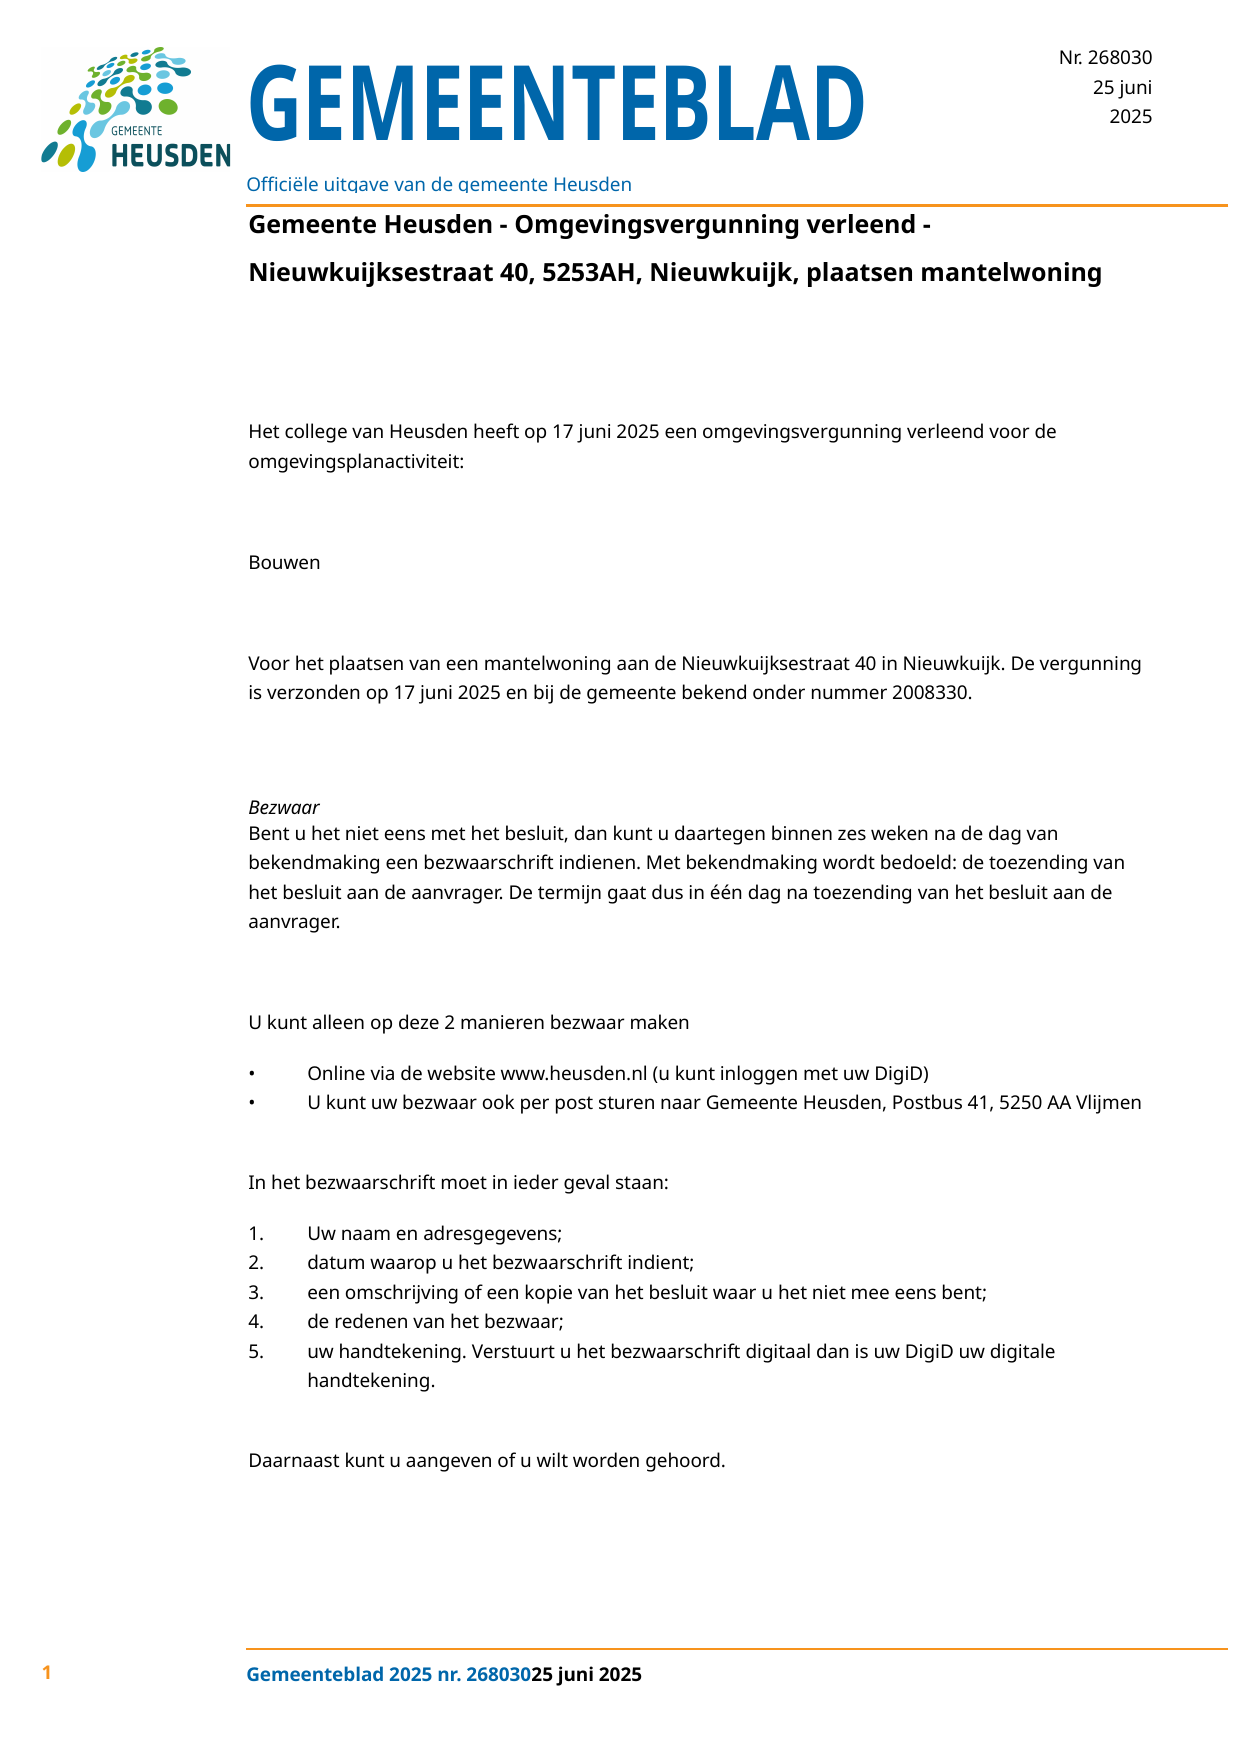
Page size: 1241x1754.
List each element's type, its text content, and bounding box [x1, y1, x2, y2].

text U kunt alleen op deze 2 manieren bezwaar maken [248, 1009, 1152, 1035]
text Gemeente Heusden - Omgevingsvergunning verleend - Nieuwkuijksestraat 40, 5253AH, Nieuwkuijk, plaatsen mantelwoning [248, 207, 1152, 288]
text Het college van Heusden heeft op 17 juni 2025 een omgevingsvergunning verleend voor de omgevingsplanactiviteit: [248, 419, 1152, 474]
text Daarnaast kunt u aangeven of u wilt worden gehoord. [248, 1448, 1152, 1473]
list U kunt uw bezwaar ook per post sturen naar Gemeente Heusden, Postbus 41, 5250 AA Vlijmen [248, 1089, 1152, 1115]
text Voor het plaatsen van een mantelwoning aan de Nieuwkuijksestraat 40 in Nieuwkuijk. De vergunning is verzonden op 17 juni 2025 en bij de gemeente bekend onder nummer 2008330. [248, 650, 1152, 705]
list de redenen van het bezwaar; [248, 1308, 1152, 1334]
text Bent u het niet eens met het besluit, dan kunt u daartegen binnen zes weken na de dag van bekendmaking een bezwaarschrift indienen. Met bekendmaking wordt bedoeld: de toezending van het besluit aan de aanvrager. De termijn gaat dus in één dag na toezending van het besluit aan de aanvrager. [248, 820, 1152, 934]
list Uw naam en adresgegevens; [248, 1220, 1152, 1245]
text In het bezwaarschrift moet in ieder geval staan: [248, 1169, 1152, 1195]
list datum waarop u het bezwaarschrift indient; [248, 1249, 1152, 1275]
text Bouwen [248, 549, 1152, 575]
list uw handtekening. Verstuurt u het bezwaarschrift digitaal dan is uw DigiD uw digitale handtekening. [248, 1338, 1152, 1393]
list Online via de website www.heusden.nl (u kunt inloggen met uw DigiD) [248, 1060, 1152, 1085]
list een omschrijving of een kopie van het besluit waar u het niet mee eens bent; [248, 1279, 1152, 1304]
text Bezwaar [248, 794, 1152, 820]
picture [41, 47, 231, 172]
